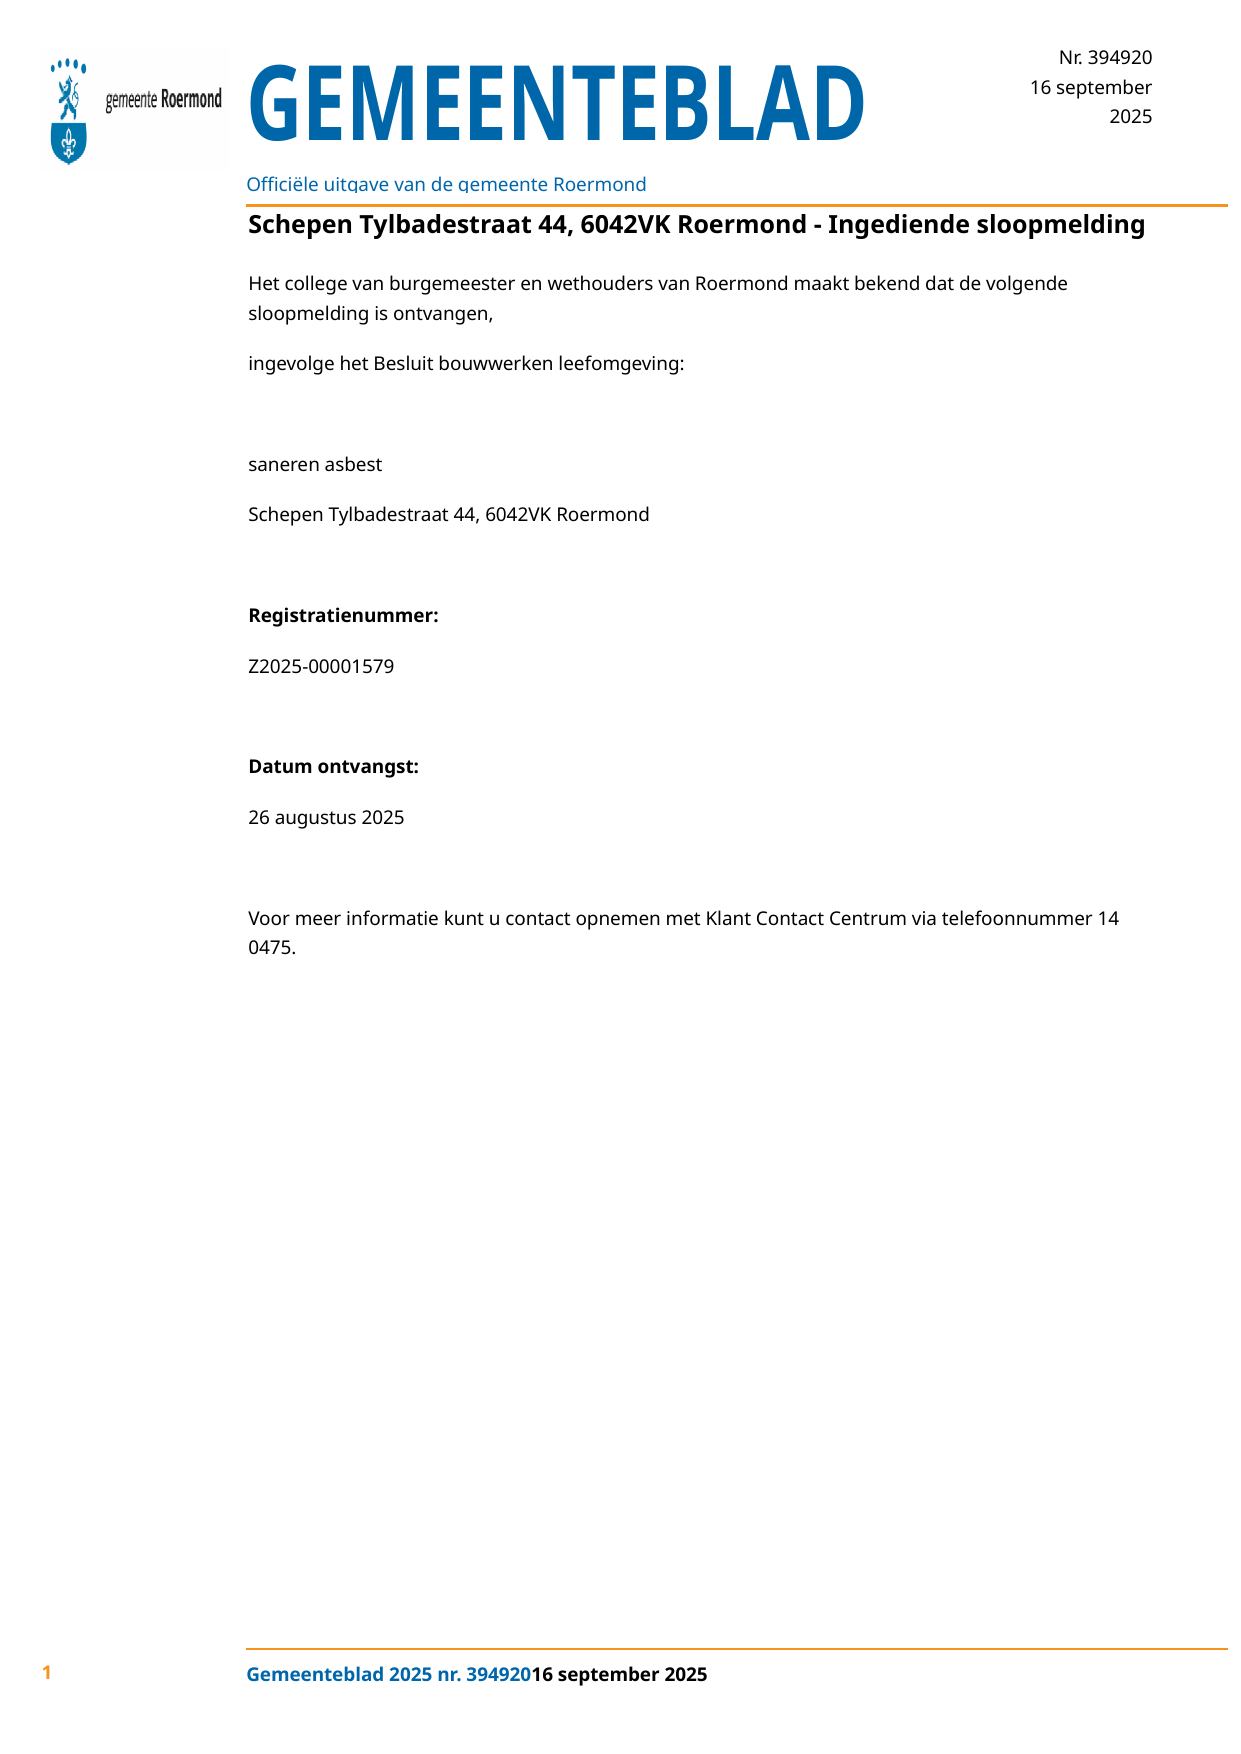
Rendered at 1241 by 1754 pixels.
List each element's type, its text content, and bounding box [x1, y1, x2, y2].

text Het college van burgemeester en wethouders van Roermond maakt bekend dat de volgende sloopmelding is ontvangen, [248, 270, 1152, 326]
text Voor meer informatie kunt u contact opnemen met Klant Contact Centrum via telefoonnummer 14 0475. [248, 905, 1152, 960]
picture [41, 47, 231, 172]
text Registratienummer: [248, 602, 1152, 628]
text Z2025-00001579 [248, 653, 1152, 678]
text saneren asbest [248, 451, 1152, 477]
text Schepen Tylbadestraat 44, 6042VK Roermond - Ingediende sloopmelding [248, 207, 1152, 241]
text ingevolge het Besluit bouwwerken leefomgeving: [248, 350, 1152, 376]
text Schepen Tylbadestraat 44, 6042VK Roermond [248, 502, 1152, 527]
text 26 augustus 2025 [248, 804, 1152, 830]
text Datum ontvangst: [248, 754, 1152, 779]
